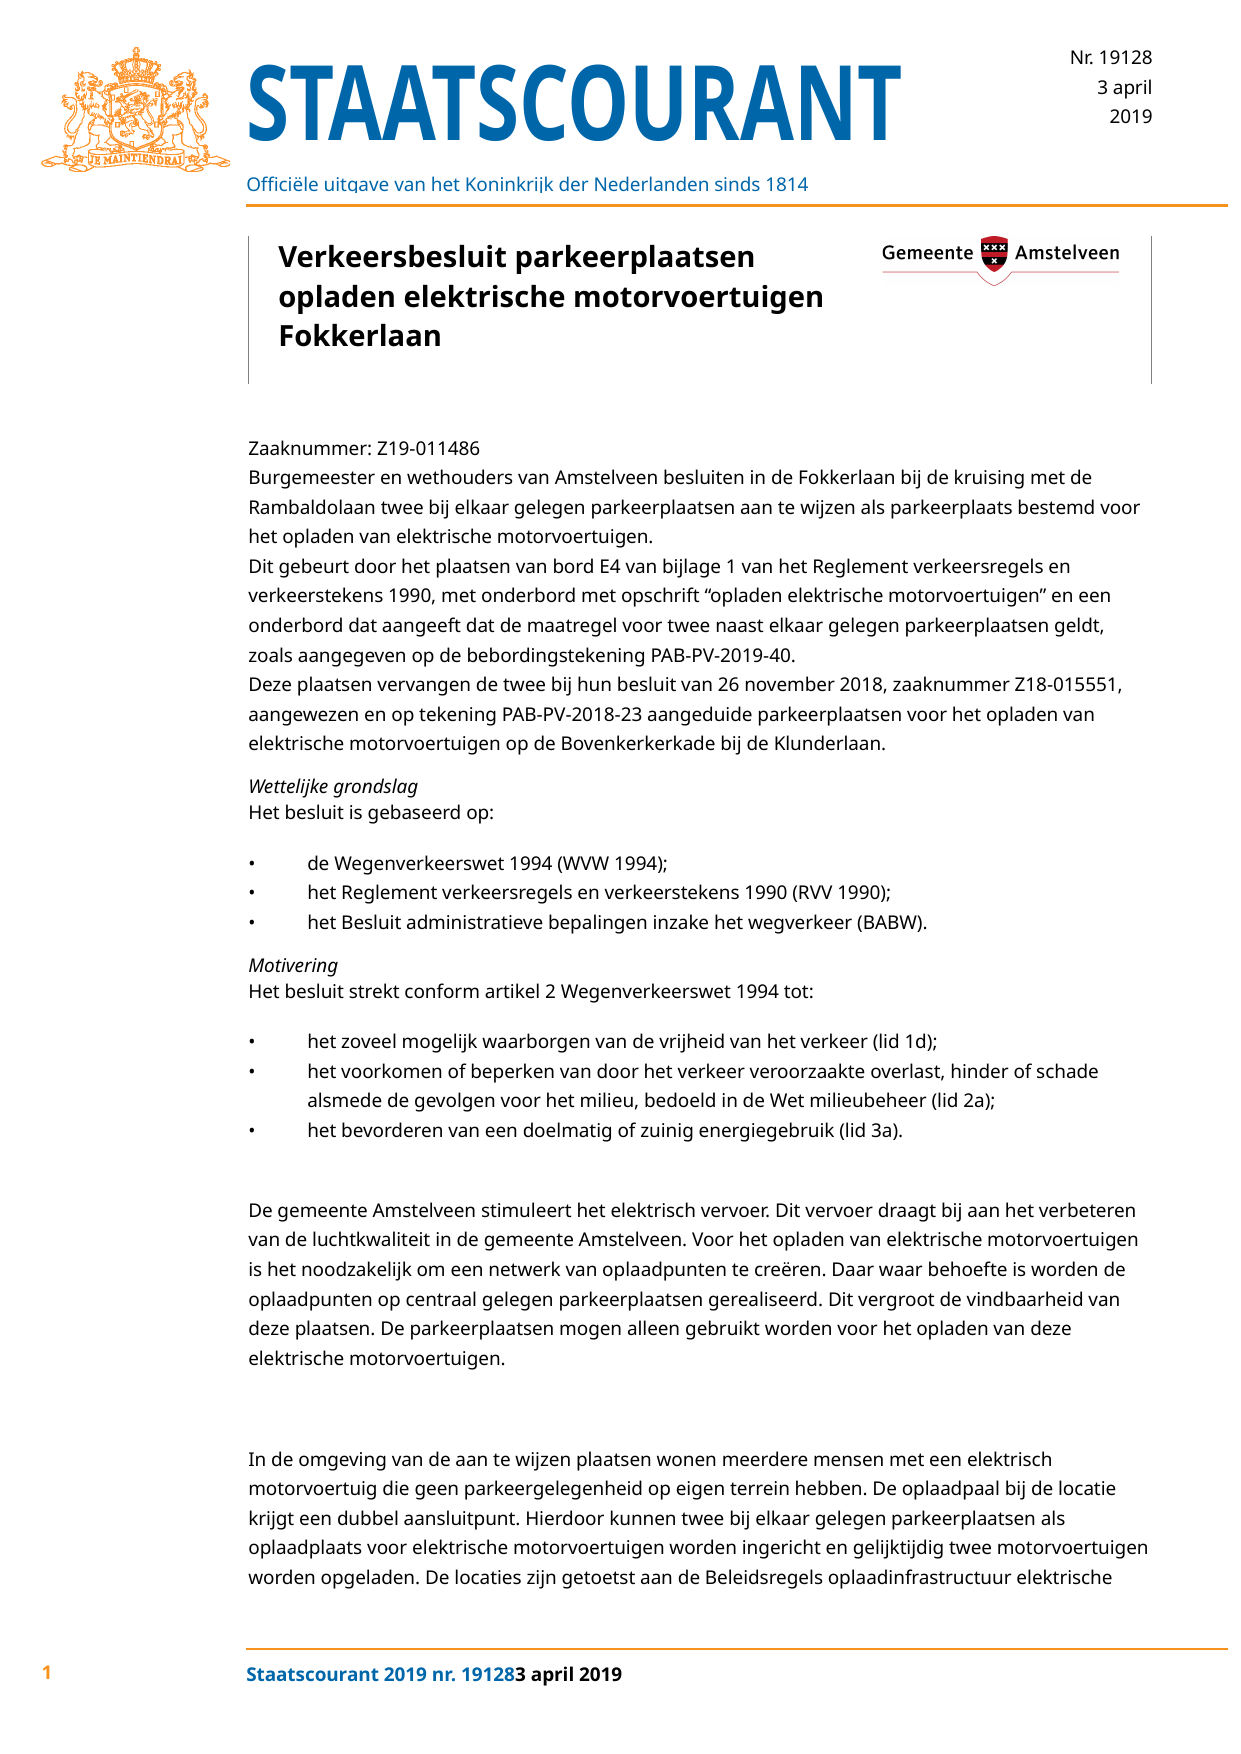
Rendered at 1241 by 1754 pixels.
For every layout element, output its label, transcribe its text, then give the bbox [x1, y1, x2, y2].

list het voorkomen of beperken van door het verkeer veroorzaakte overlast, hinder of schade alsmede de gevolgen voor het milieu, bedoeld in de Wet milieubeheer (lid 2a); [248, 1058, 1152, 1113]
text Burgemeester en wethouders van Amstelveen besluiten in de Fokkerlaan bij de kruising met de Rambaldolaan twee bij elkaar gelegen parkeerplaatsen aan te wijzen als parkeerplaats bestemd voor het opladen van elektrische motorvoertuigen. [248, 464, 1152, 549]
text In de omgeving van de aan te wijzen plaatsen wonen meerdere mensen met een elektrisch motorvoertuig die geen parkeergelegenheid op eigen terrein hebben. De oplaadpaal bij de locatie krijgt een dubbel aansluitpunt. Hierdoor kunnen twee bij elkaar gelegen parkeerplaatsen als oplaadplaats voor elektrische motorvoertuigen worden ingericht en gelijktijdig twee motorvoertuigen worden opgeladen. De locaties zijn getoetst aan de Beleidsregels oplaadinfrastructuur elektrische [248, 1446, 1152, 1590]
text Wettelijke grondslag [248, 774, 1152, 799]
text Dit gebeurt door het plaatsen van bord E4 van bijlage 1 van het Reglement verkeersregels en verkeerstekens 1990, met onderbord met opschrift “opladen elektrische motorvoertuigen” en een onderbord dat aangeeft dat de maatregel voor twee naast elkaar gelegen parkeerplaatsen geldt, zoals aangegeven op de bebordingstekening PAB-PV-2019-40. [248, 553, 1152, 667]
text Deze plaatsen vervangen de twee bij hun besluit van 26 november 2018, zaaknummer Z18-015551, aangewezen en op tekening PAB-PV-2018-23 aangeduide parkeerplaatsen voor het opladen van elektrische motorvoertuigen op de Bovenkerkerkade bij de Klunderlaan. [248, 671, 1152, 756]
text Zaaknummer: Z19-011486 [248, 435, 1152, 460]
list het Reglement verkeersregels en verkeerstekens 1990 (RVV 1990); [248, 879, 1152, 905]
table_header Verkeersbesluit parkeerplaatsen opladen elektrische motorvoertuigen Fokkerlaan [249, 236, 850, 384]
list de Wegenverkeerswet 1994 (WVW 1994); [248, 850, 1152, 876]
list het zoveel mogelijk waarborgen van de vrijheid van het verkeer (lid 1d); [248, 1028, 1152, 1054]
text Motivering [248, 952, 1152, 978]
table_header [850, 236, 1151, 384]
text Het besluit is gebaseerd op: [248, 799, 1152, 825]
list het bevorderen van een doelmatig of zuinig energiegebruik (lid 3a). [248, 1117, 1152, 1143]
picture [882, 236, 1119, 286]
text De gemeente Amstelveen stimuleert het elektrisch vervoer. Dit vervoer draagt bij aan het verbeteren van de luchtkwaliteit in de gemeente Amstelveen. Voor het opladen van elektrische motorvoertuigen is het noodzakelijk om een netwerk van oplaadpunten te creëren. Daar waar behoefte is worden de oplaadpunten op centraal gelegen parkeerplaatsen gerealiseerd. Dit vergroot de vindbaarheid van deze plaatsen. De parkeerplaatsen mogen alleen gebruikt worden voor het opladen van deze elektrische motorvoertuigen. [248, 1197, 1152, 1371]
picture [41, 47, 231, 172]
list het Besluit administratieve bepalingen inzake het wegverkeer (BABW). [248, 909, 1152, 935]
text Het besluit strekt conform artikel 2 Wegenverkeerswet 1994 tot: [248, 978, 1152, 1003]
